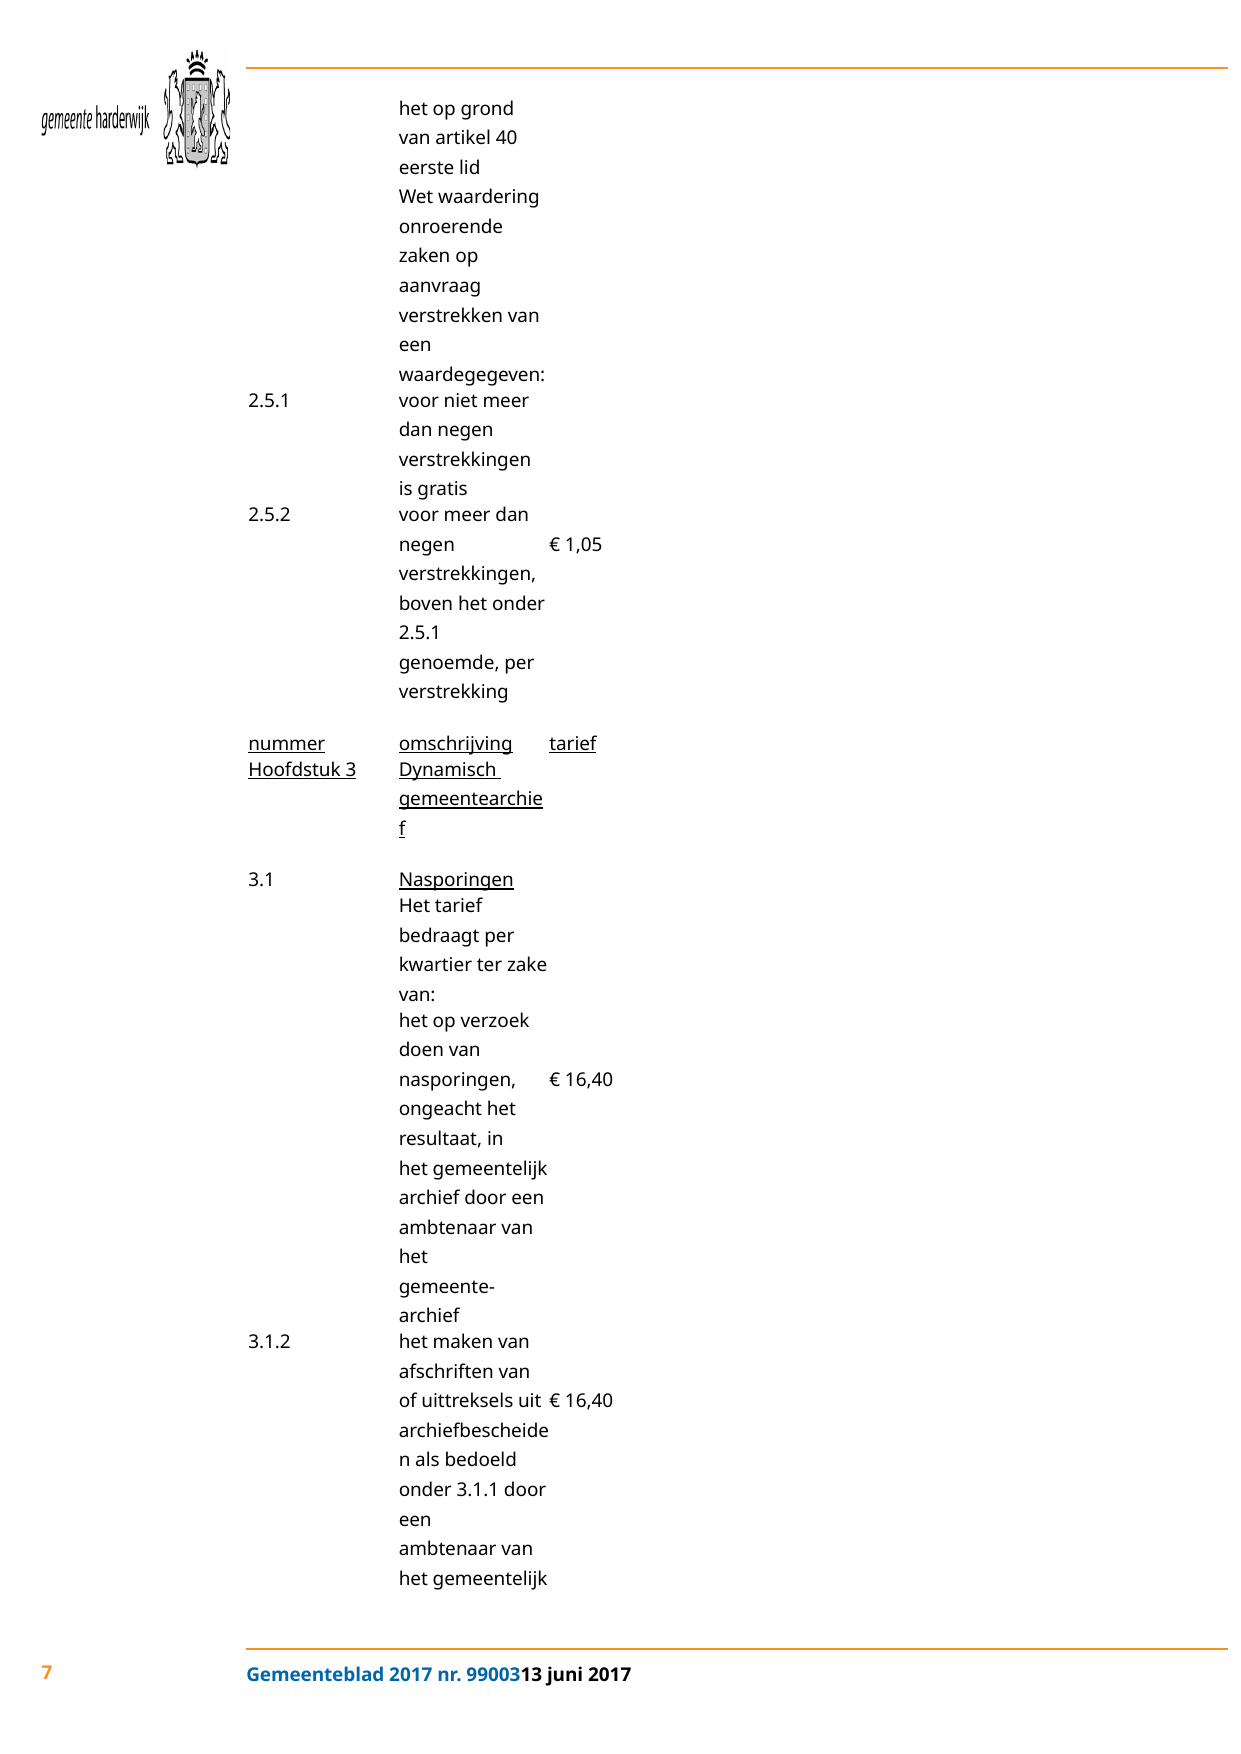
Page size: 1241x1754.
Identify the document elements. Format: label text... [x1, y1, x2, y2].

table_cell 3.1 [248, 867, 398, 892]
table_cell [248, 705, 398, 730]
table_cell [248, 1007, 398, 1328]
table_cell Nasporingen [399, 867, 549, 892]
table_cell 3.1.2 [248, 1328, 398, 1591]
table_cell het maken van afschriften van of uittreksels uit archiefbescheiden als bedoeld onder 3.1.1 door een ambtenaar van het gemeentelijk [399, 1328, 549, 1591]
table_cell [700, 705, 850, 730]
table_cell [549, 387, 700, 501]
table_cell [549, 892, 700, 1007]
table_cell [248, 841, 398, 867]
table_cell [549, 867, 700, 892]
table_cell [1001, 705, 1152, 730]
table_cell Hoofdstuk 3 [248, 756, 398, 841]
table_cell het op grond van artikel 40 eerste lid Wet waardering onroerende zaken op aanvraag verstrekken van een waardegegeven: [399, 95, 549, 387]
picture [41, 47, 231, 172]
table_cell € 16,40 [549, 1007, 700, 1328]
table_cell [549, 95, 700, 387]
table_cell 2.5.1 [248, 387, 398, 501]
table_cell nummer [248, 730, 398, 756]
table_cell [248, 95, 398, 387]
table_cell [549, 841, 700, 867]
table_cell [399, 705, 549, 730]
table_cell 2.5.2 [248, 501, 398, 704]
table_cell tarief [549, 730, 700, 756]
table_cell voor niet meer dan negen verstrekkingen is gratis [399, 387, 549, 501]
table_cell [549, 705, 700, 730]
table_cell Dynamisch gemeentearchief [399, 756, 549, 841]
table_cell [850, 705, 1001, 730]
table_cell [399, 841, 549, 867]
table_cell [549, 756, 700, 841]
table_cell € 16,40 [549, 1328, 700, 1591]
table_cell Het tarief bedraagt per kwartier ter zake van: [399, 892, 549, 1007]
table_cell € 1,05 [549, 501, 700, 704]
table_cell omschrijving [399, 730, 549, 756]
table_cell [248, 892, 398, 1007]
table_cell het op verzoek doen van nasporingen, ongeacht het resultaat, in het gemeentelijk archief door een ambtenaar van het gemeente-archief [399, 1007, 549, 1328]
table_cell voor meer dan negen verstrekkingen, boven het onder 2.5.1 genoemde, per verstrekking [399, 501, 549, 704]
